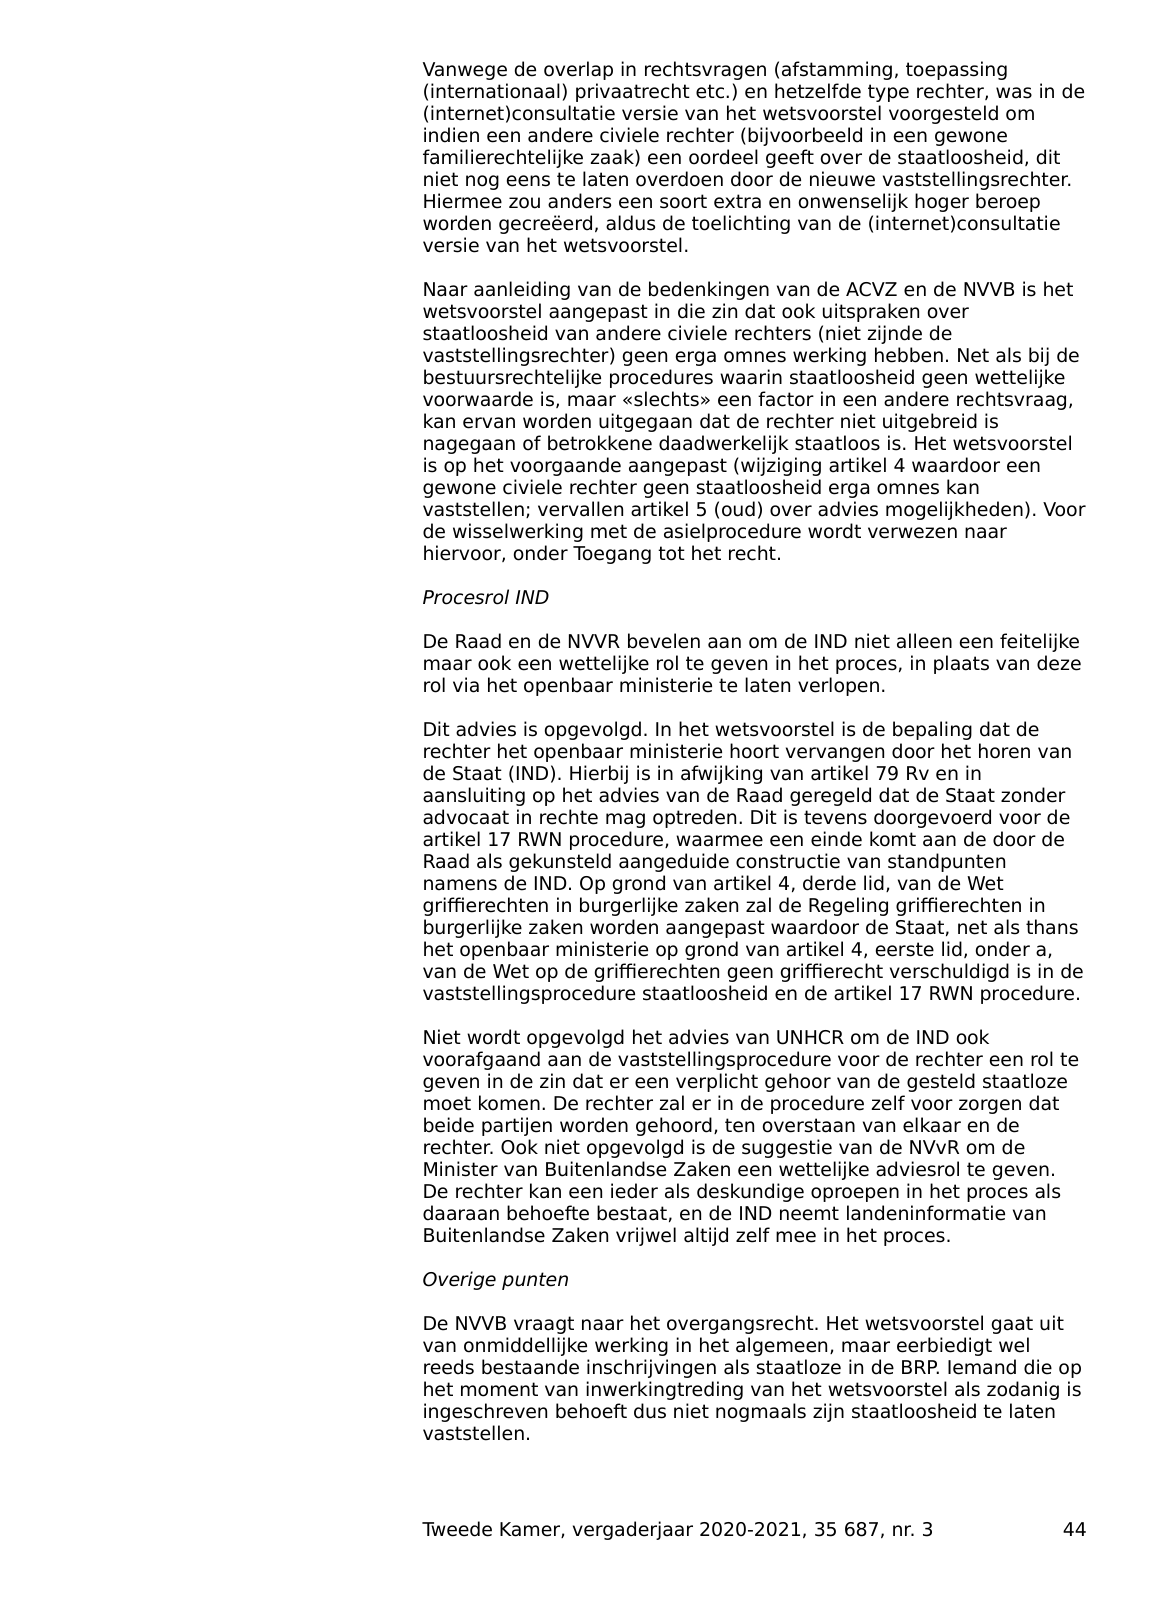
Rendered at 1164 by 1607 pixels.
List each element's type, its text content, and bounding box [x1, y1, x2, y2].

text Dit advies is opgevolgd. In het wetsvoorstel is de bepaling dat de rechter het openbaar ministerie hoort vervangen door het horen van de Staat (IND). Hierbij is in afwijking van artikel 79 Rv en in aansluiting op het advies van de Raad geregeld dat de Staat zonder advocaat in rechte mag optreden. Dit is tevens doorgevoerd voor de artikel 17 RWN procedure, waarmee een einde komt aan de door de Raad als gekunsteld aangeduide constructie van standpunten namens de IND. Op grond van artikel 4, derde lid, van de Wet griffierechten in burgerlijke zaken zal de Regeling griffierechten in burgerlijke zaken worden aangepast waardoor de Staat, net als thans het openbaar ministerie op grond van artikel 4, eerste lid, onder a, van de Wet op de griffierechten geen griffierecht verschuldigd is in de vaststellingsprocedure staatloosheid en de artikel 17 RWN procedure. [422, 719, 1087, 1005]
text Vanwege de overlap in rechtsvragen (afstamming, toepassing (internationaal) privaatrecht etc.) en hetzelfde type rechter, was in de (internet)consultatie versie van het wetsvoorstel voorgesteld om indien een andere civiele rechter (bijvoorbeeld in een gewone familierechtelijke zaak) een oordeel geeft over de staatloosheid, dit niet nog eens te laten overdoen door de nieuwe vaststellingsrechter. Hiermee zou anders een soort extra en onwenselijk hoger beroep worden gecreëerd, aldus de toelichting van de (internet)consultatie versie van het wetsvoorstel. [422, 59, 1087, 257]
subtitle Overige punten [422, 1269, 1087, 1291]
subtitle Procesrol IND [422, 587, 1087, 609]
text Niet wordt opgevolgd het advies van UNHCR om de IND ook voorafgaand aan de vaststellingsprocedure voor de rechter een rol te geven in de zin dat er een verplicht gehoor van de gesteld staatloze moet komen. De rechter zal er in de procedure zelf voor zorgen dat beide partijen worden gehoord, ten overstaan van elkaar en de rechter. Ook niet opgevolgd is de suggestie van de NVvR om de Minister van Buitenlandse Zaken een wettelijke adviesrol te geven. De rechter kan een ieder als deskundige oproepen in het proces als daaraan behoefte bestaat, en de IND neemt landeninformatie van Buitenlandse Zaken vrijwel altijd zelf mee in het proces. [422, 1027, 1087, 1247]
text Naar aanleiding van de bedenkingen van de ACVZ en de NVVB is het wetsvoorstel aangepast in die zin dat ook uitspraken over staatloosheid van andere civiele rechters (niet zijnde de vaststellingsrechter) geen erga omnes werking hebben. Net als bij de bestuursrechtelijke procedures waarin staatloosheid geen wettelijke voorwaarde is, maar «slechts» een factor in een andere rechtsvraag, kan ervan worden uitgegaan dat de rechter niet uitgebreid is nagegaan of betrokkene daadwerkelijk staatloos is. Het wetsvoorstel is op het voorgaande aangepast (wijziging artikel 4 waardoor een gewone civiele rechter geen staatloosheid erga omnes kan vaststellen; vervallen artikel 5 (oud) over advies mogelijkheden). Voor de wisselwerking met de asielprocedure wordt verwezen naar hiervoor, onder Toegang tot het recht. [422, 279, 1087, 565]
text De NVVB vraagt naar het overgangsrecht. Het wetsvoorstel gaat uit van onmiddellijke werking in het algemeen, maar eerbiedigt wel reeds bestaande inschrijvingen als staatloze in de BRP. Iemand die op het moment van inwerkingtreding van het wetsvoorstel als zodanig is ingeschreven behoeft dus niet nogmaals zijn staatloosheid te laten vaststellen. [422, 1313, 1087, 1445]
text De Raad en de NVVR bevelen aan om de IND niet alleen een feitelijke maar ook een wettelijke rol te geven in het proces, in plaats van deze rol via het openbaar ministerie te laten verlopen. [422, 631, 1087, 697]
